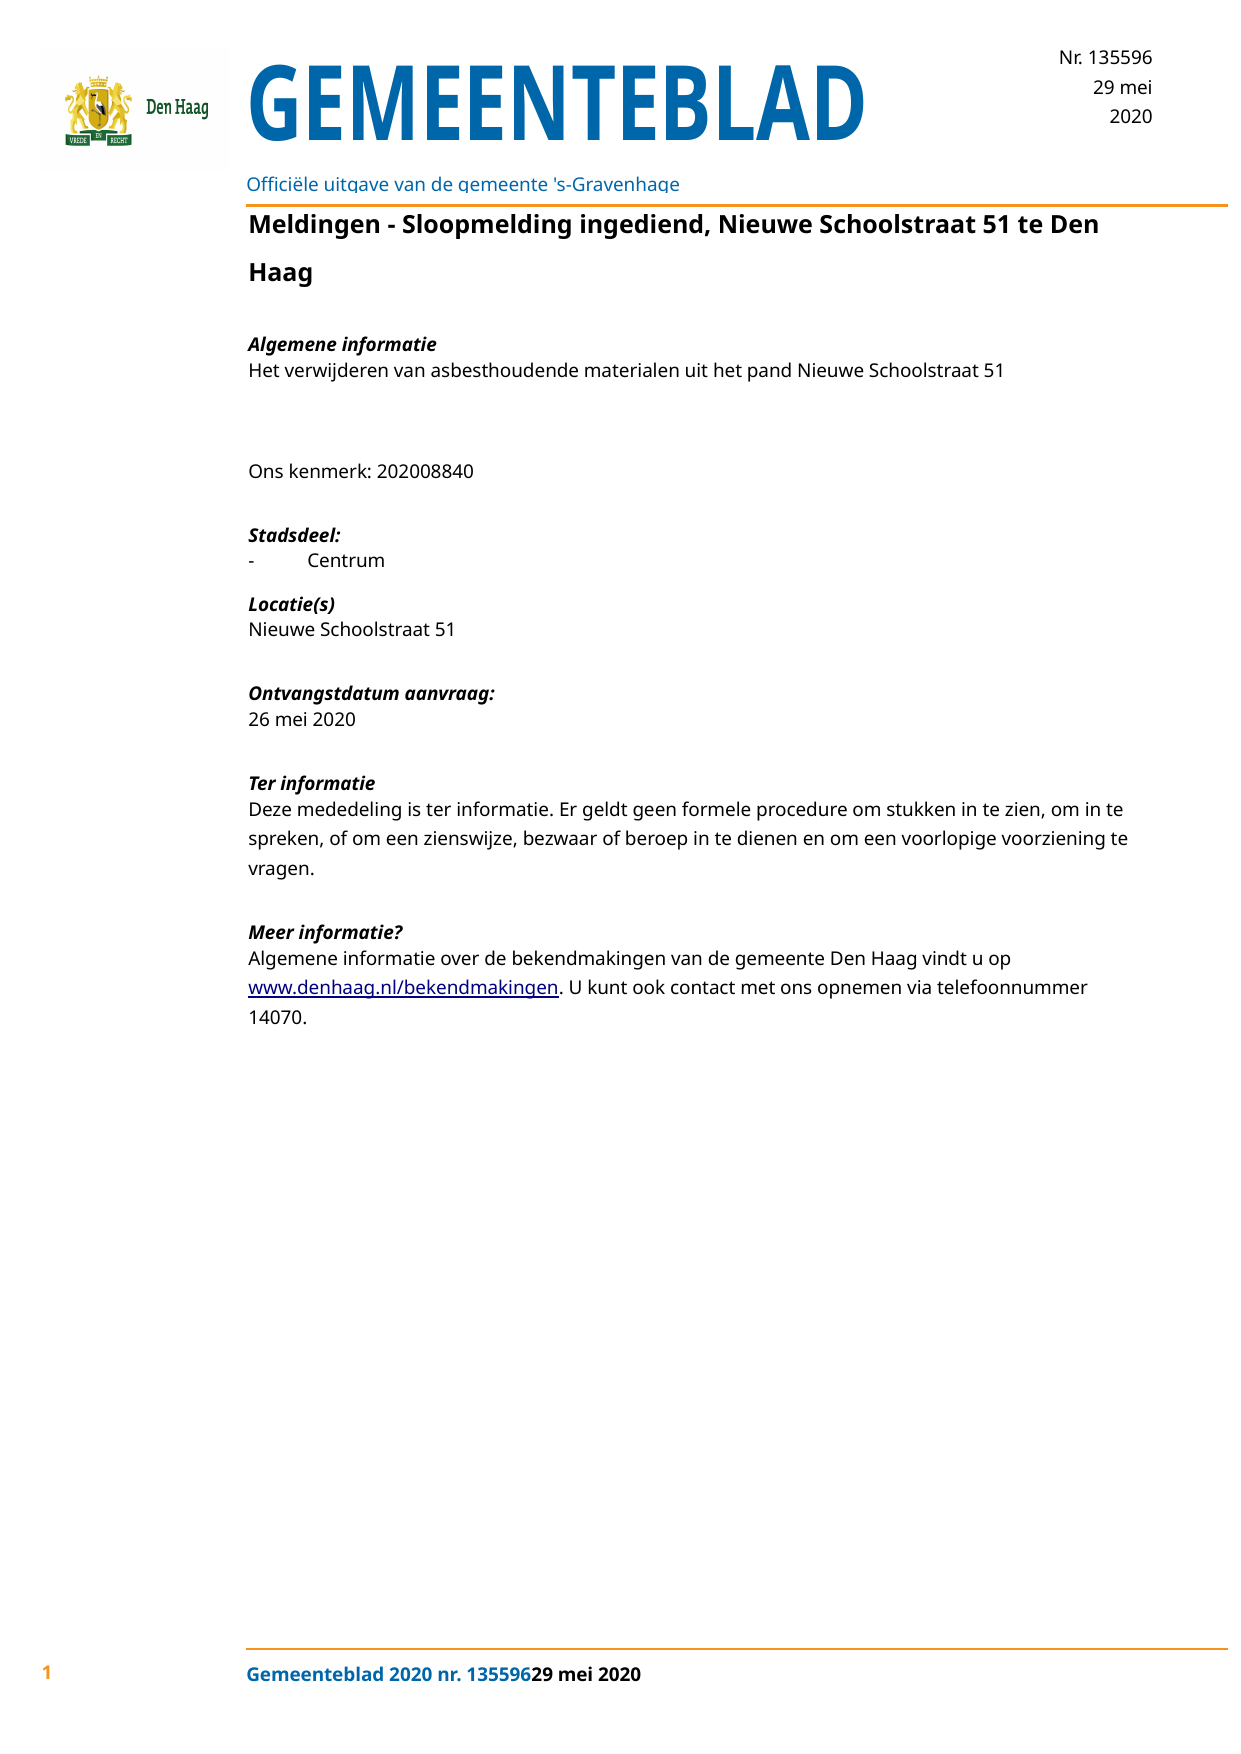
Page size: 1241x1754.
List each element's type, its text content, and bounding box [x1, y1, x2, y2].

text Nieuwe Schoolstraat 51 [248, 617, 1152, 642]
text 26 mei 2020 [248, 706, 1152, 732]
text Stadsdeel: [248, 522, 1152, 548]
text Algemene informatie over de bekendmakingen van de gemeente Den Haag vindt u op www.denhaag.nl/bekendmakingen. U kunt ook contact met ons opnemen via telefoonnummer 14070. [248, 945, 1152, 1030]
picture [41, 47, 231, 172]
text Locatie(s) [248, 591, 1152, 617]
text Het verwijderen van asbesthoudende materialen uit het pand Nieuwe Schoolstraat 51 [248, 357, 1152, 383]
text Ter informatie [248, 770, 1152, 796]
text Meldingen - Sloopmelding ingediend, Nieuwe Schoolstraat 51 te Den Haag [248, 207, 1152, 288]
text Deze mededeling is ter informatie. Er geldt geen formele procedure om stukken in te zien, om in te spreken, of om een zienswijze, bezwaar of beroep in te dienen en om een voorlopige voorziening te vragen. [248, 796, 1152, 881]
text Ontvangstdatum aanvraag: [248, 681, 1152, 706]
text Ons kenmerk: 202008840 [248, 458, 1152, 484]
text Algemene informatie [248, 331, 1152, 357]
list Centrum [248, 548, 1152, 573]
text Meer informatie? [248, 919, 1152, 945]
